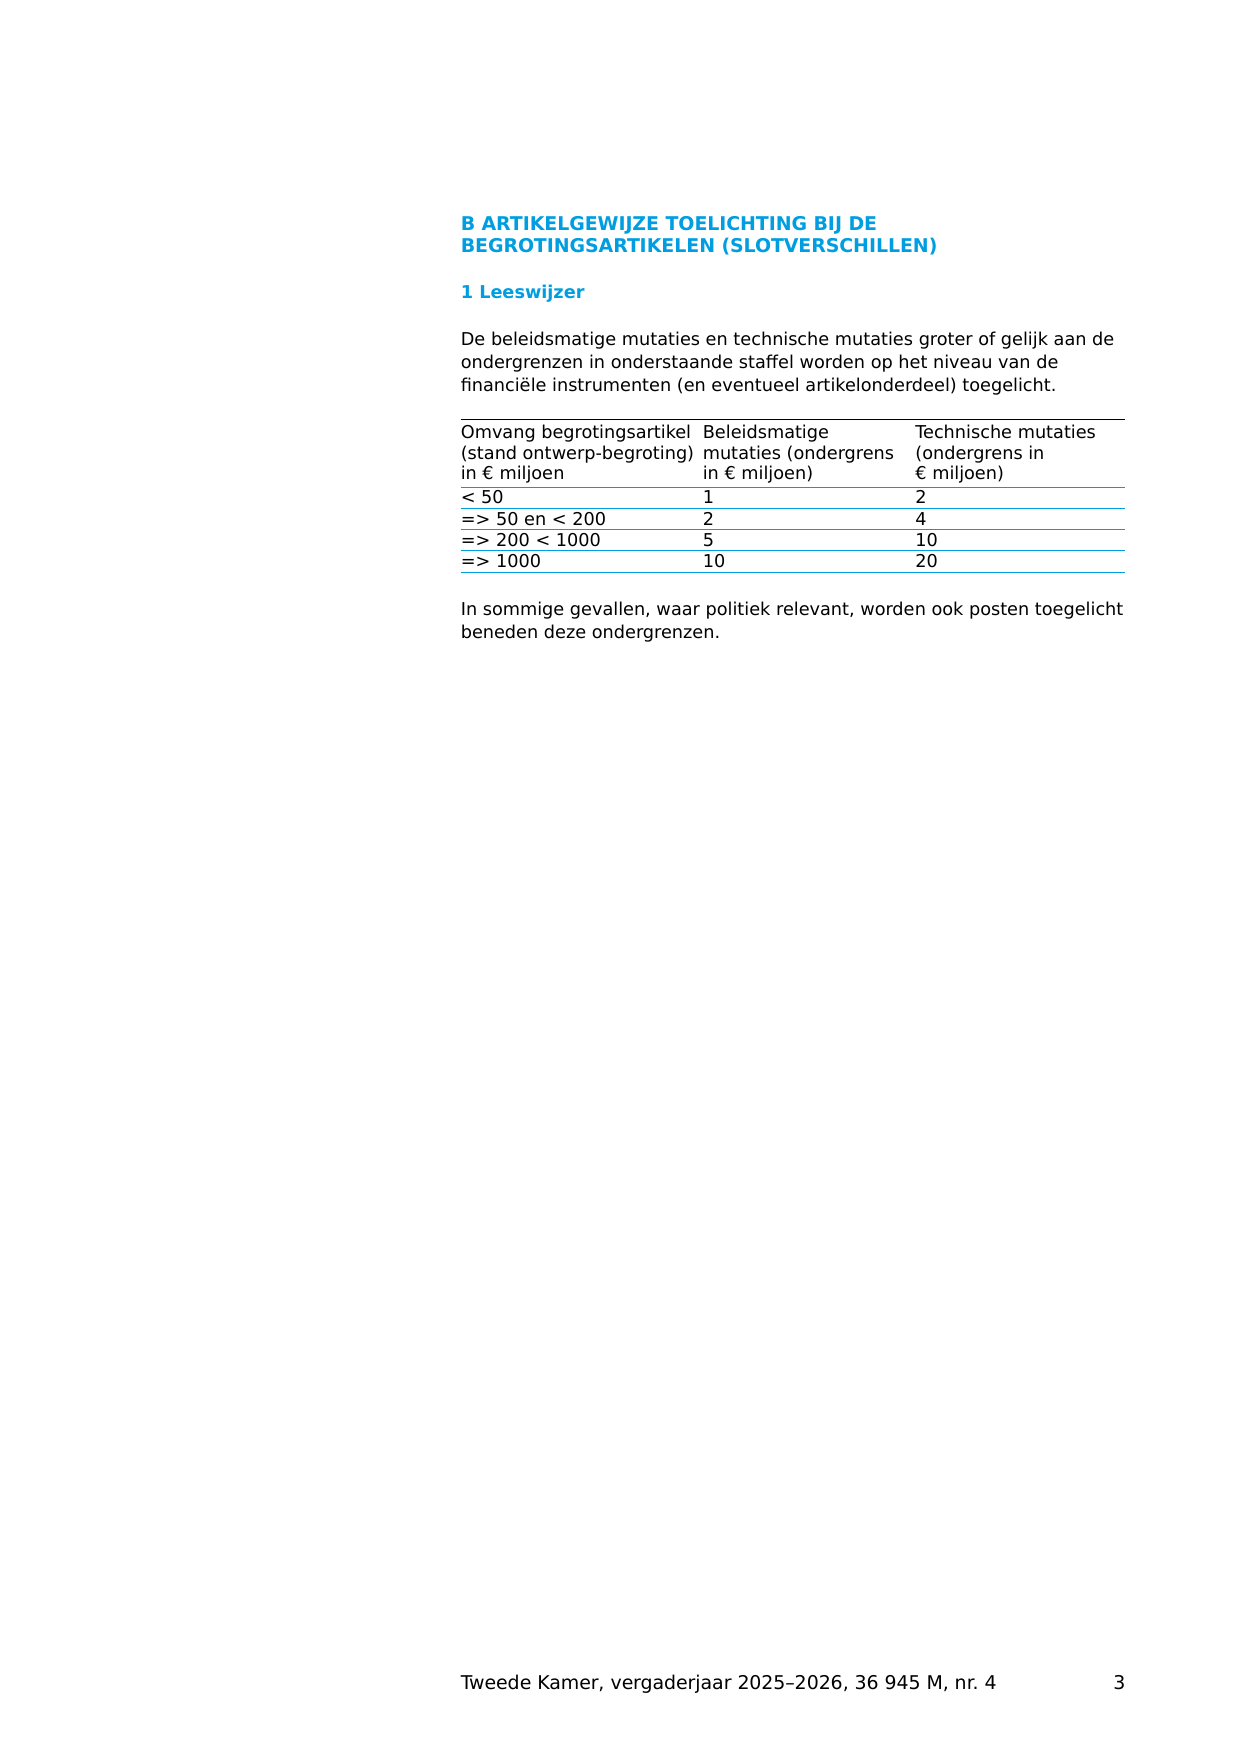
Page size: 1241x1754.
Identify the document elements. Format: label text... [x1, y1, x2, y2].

table_cell => 200 < 1000 [461, 530, 700, 550]
table_cell 1 [700, 488, 912, 508]
table_header Technische mutaties (ondergrens in € miljoen) [912, 420, 1125, 487]
table_cell 4 [912, 509, 1125, 529]
table_header Omvang begrotingsartikel (stand ontwerp-begroting) in € miljoen [461, 420, 700, 487]
table_cell => 50 en < 200 [461, 509, 700, 529]
table_cell 10 [912, 530, 1125, 550]
table_cell 2 [912, 488, 1125, 508]
table_cell 10 [700, 551, 912, 571]
table_header Beleidsmatige mutaties (ondergrens in € miljoen) [700, 420, 912, 487]
table_cell < 50 [461, 488, 700, 508]
title B Artikelgewijze toelichting bij de begrotingsartikelen (slotverschillen) [461, 213, 1125, 257]
table_cell => 1000 [461, 551, 700, 571]
title 1 Leeswijzer [461, 280, 1125, 303]
text De beleidsmatige mutaties en technische mutaties groter of gelijk aan de ondergrenzen in onderstaande staffel worden op het niveau van de financiële instrumenten (en eventueel artikelonderdeel) toegelicht. [461, 327, 1125, 396]
table_cell 2 [700, 509, 912, 529]
table_cell 20 [912, 551, 1125, 571]
text In sommige gevallen, waar politiek relevant, worden ook posten toegelicht beneden deze ondergrenzen. [461, 597, 1125, 643]
table_cell 5 [700, 530, 912, 550]
